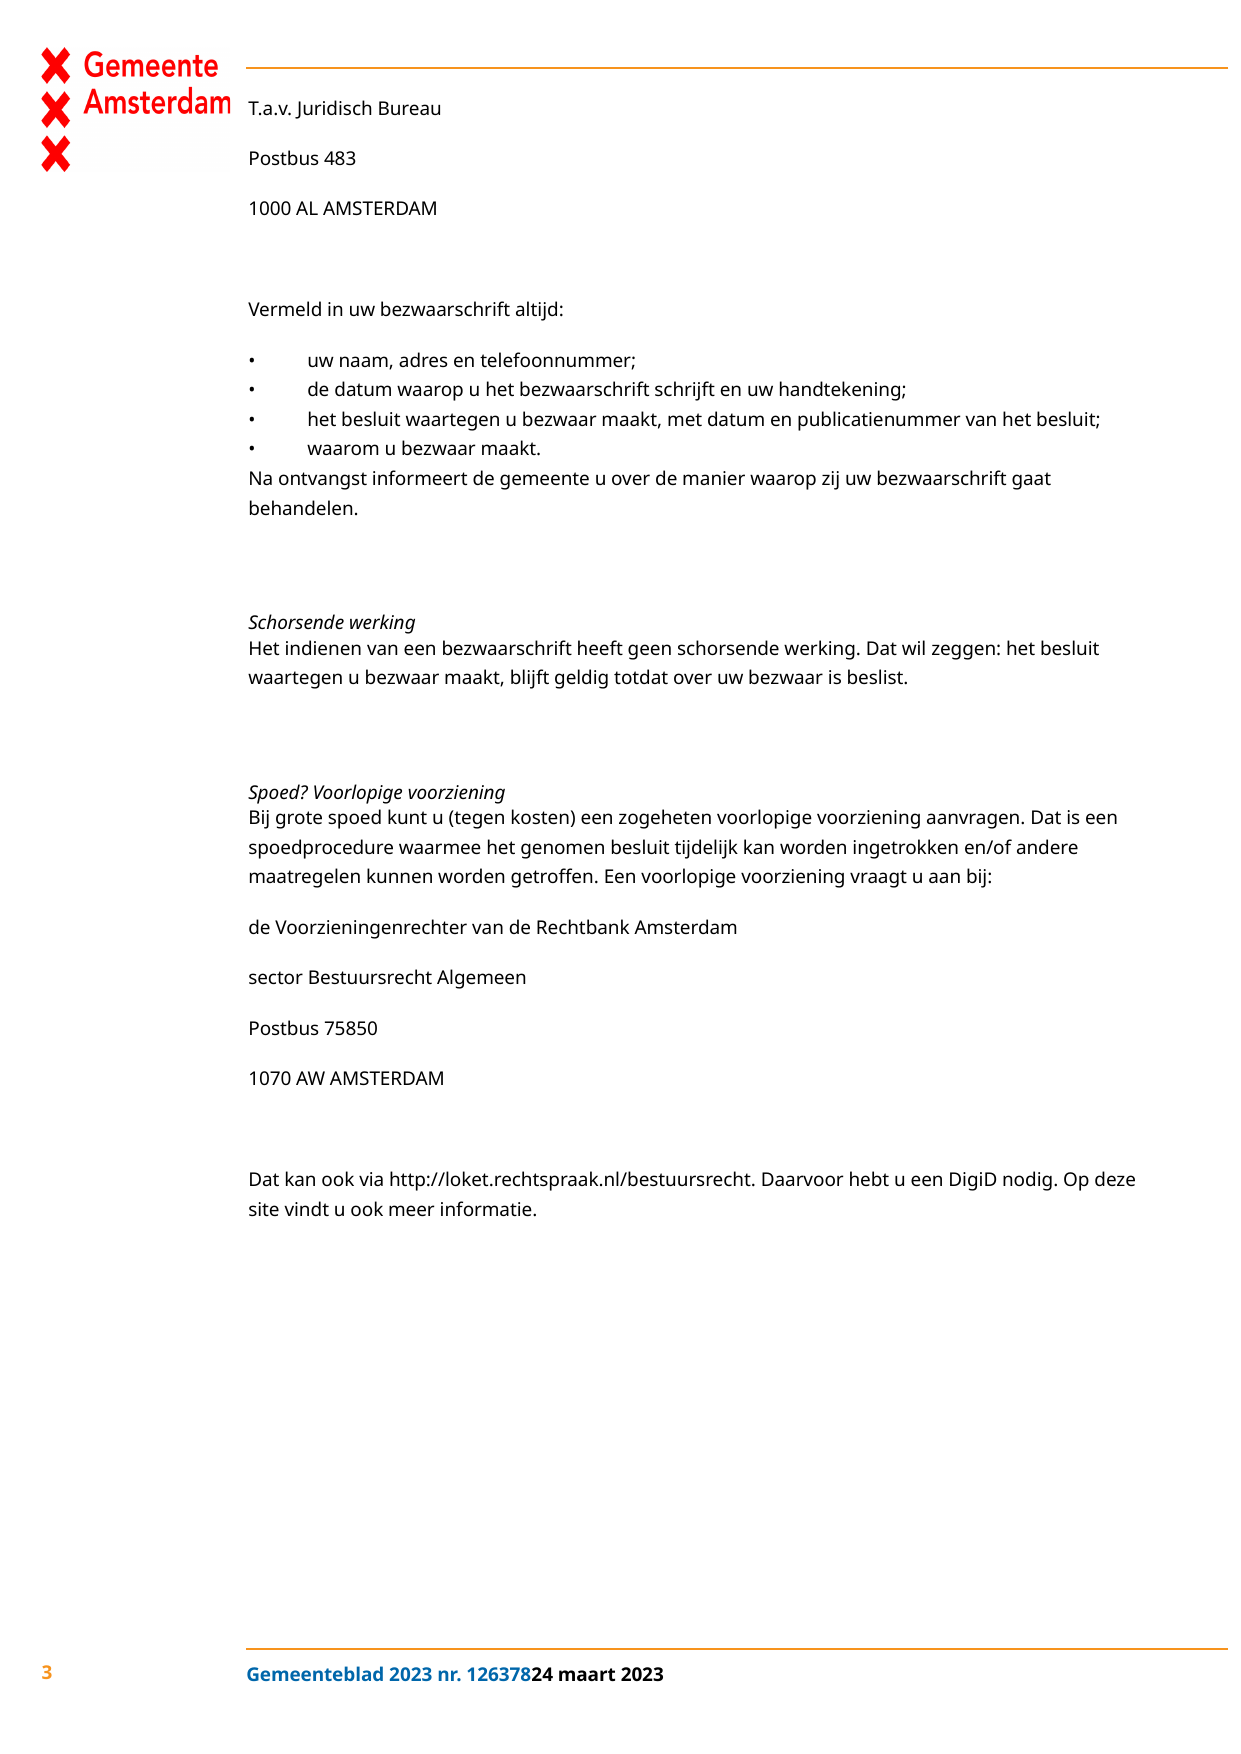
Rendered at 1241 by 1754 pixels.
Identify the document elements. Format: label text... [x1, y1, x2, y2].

text Bij grote spoed kunt u (tegen kosten) een zogeheten voorlopige voorziening aanvragen. Dat is een spoedprocedure waarmee het genomen besluit tijdelijk kan worden ingetrokken en/of andere maatregelen kunnen worden getroffen. Een voorlopige voorziening vraagt u aan bij: [248, 804, 1152, 889]
picture [41, 47, 231, 172]
list het besluit waartegen u bezwaar maakt, met datum en publicatienummer van het besluit; [248, 406, 1152, 432]
text Schorsende werking [248, 609, 1152, 635]
text Postbus 483 [248, 145, 1152, 171]
list waarom u bezwaar maakt. [248, 436, 1152, 461]
text Postbus 75850 [248, 1015, 1152, 1041]
text T.a.v. Juridisch Bureau [248, 95, 1152, 121]
text Spoed? Voorlopige voorziening [248, 779, 1152, 804]
text sector Bestuursrecht Algemeen [248, 964, 1152, 990]
text 1070 AW AMSTERDAM [248, 1065, 1152, 1091]
text Dat kan ook via http://loket.rechtspraak.nl/bestuursrecht. Daarvoor hebt u een DigiD nodig. Op deze site vindt u ook meer informatie. [248, 1166, 1152, 1222]
text de Voorzieningenrechter van de Rechtbank Amsterdam [248, 914, 1152, 940]
text 1000 AL AMSTERDAM [248, 196, 1152, 221]
list uw naam, adres en telefoonnummer; [248, 347, 1152, 373]
text Het indienen van een bezwaarschrift heeft geen schorsende werking. Dat wil zeggen: het besluit waartegen u bezwaar maakt, blijft geldig totdat over uw bezwaar is beslist. [248, 635, 1152, 690]
list de datum waarop u het bezwaarschrift schrijft en uw handtekening; [248, 376, 1152, 402]
text Na ontvangst informeert de gemeente u over de manier waarop zij uw bezwaarschrift gaat behandelen. [248, 465, 1152, 521]
text Vermeld in uw bezwaarschrift altijd: [248, 296, 1152, 322]
